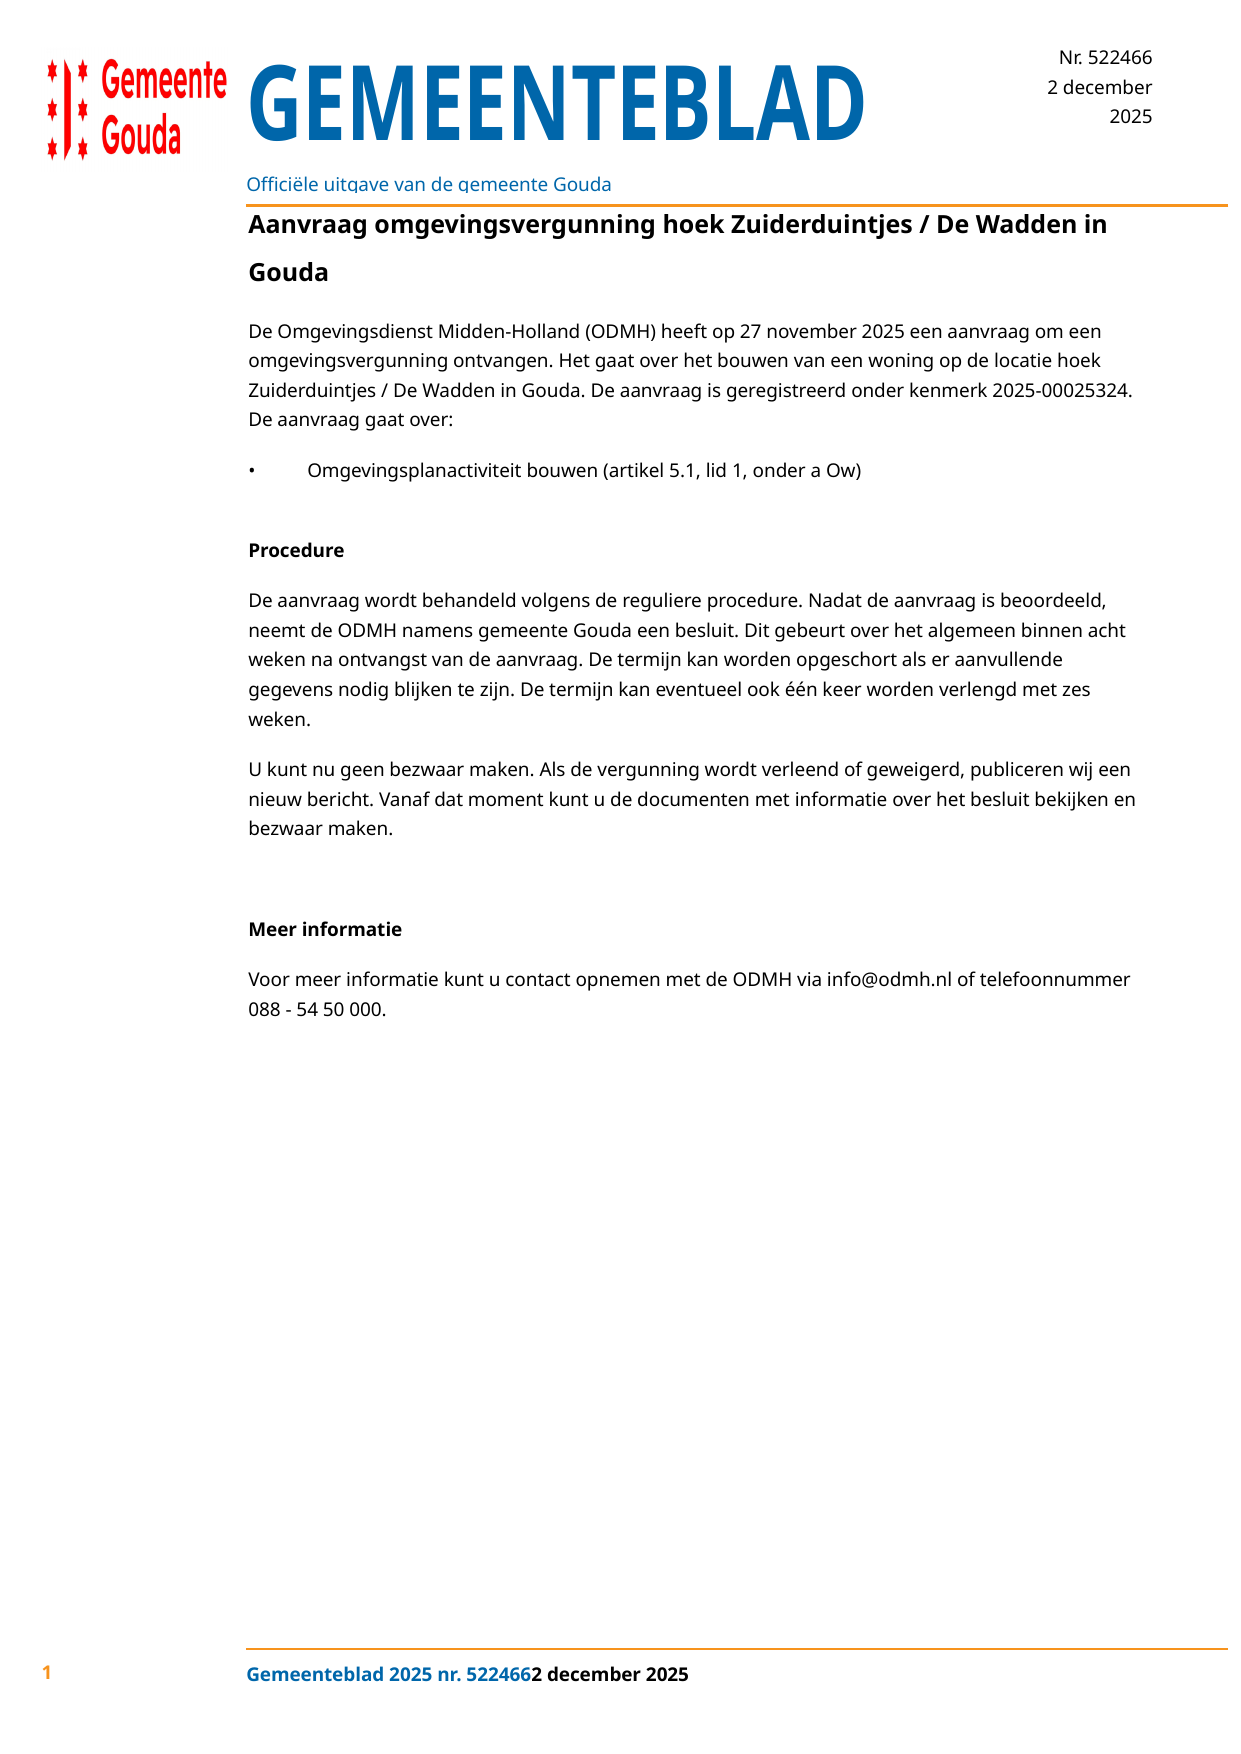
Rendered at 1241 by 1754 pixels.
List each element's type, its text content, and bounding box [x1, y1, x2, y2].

text Aanvraag omgevingsvergunning hoek Zuiderduintjes / De Wadden in Gouda [248, 207, 1152, 288]
text De Omgevingsdienst Midden-Holland (ODMH) heeft op 27 november 2025 een aanvraag om een omgevingsvergunning ontvangen. Het gaat over het bouwen van een woning op de locatie hoek Zuiderduintjes / De Wadden in Gouda. De aanvraag is geregistreerd onder kenmerk 2025-00025324. De aanvraag gaat over: [248, 318, 1152, 432]
text U kunt nu geen bezwaar maken. Als de vergunning wordt verleend of geweigerd, publiceren wij een nieuw bericht. Vanaf dat moment kunt u de documenten met informatie over het besluit bekijken en bezwaar maken. [248, 756, 1152, 841]
text De aanvraag wordt behandeld volgens de reguliere procedure. Nadat de aanvraag is beoordeeld, neemt de ODMH namens gemeente Gouda een besluit. Dit gebeurt over het algemeen binnen acht weken na ontvangst van de aanvraag. De termijn kan worden opgeschort als er aanvullende gegevens nodig blijken te zijn. De termijn kan eventueel ook één keer worden verlengd met zes weken. [248, 587, 1152, 732]
text Meer informatie [248, 916, 1152, 942]
list Omgevingsplanactiviteit bouwen (artikel 5.1, lid 1, onder a Ow) [248, 457, 1152, 483]
picture [41, 47, 231, 172]
text Procedure [248, 537, 1152, 563]
text Voor meer informatie kunt u contact opnemen met de ODMH via info@odmh.nl of telefoonnummer 088 - 54 50 000. [248, 967, 1152, 1022]
